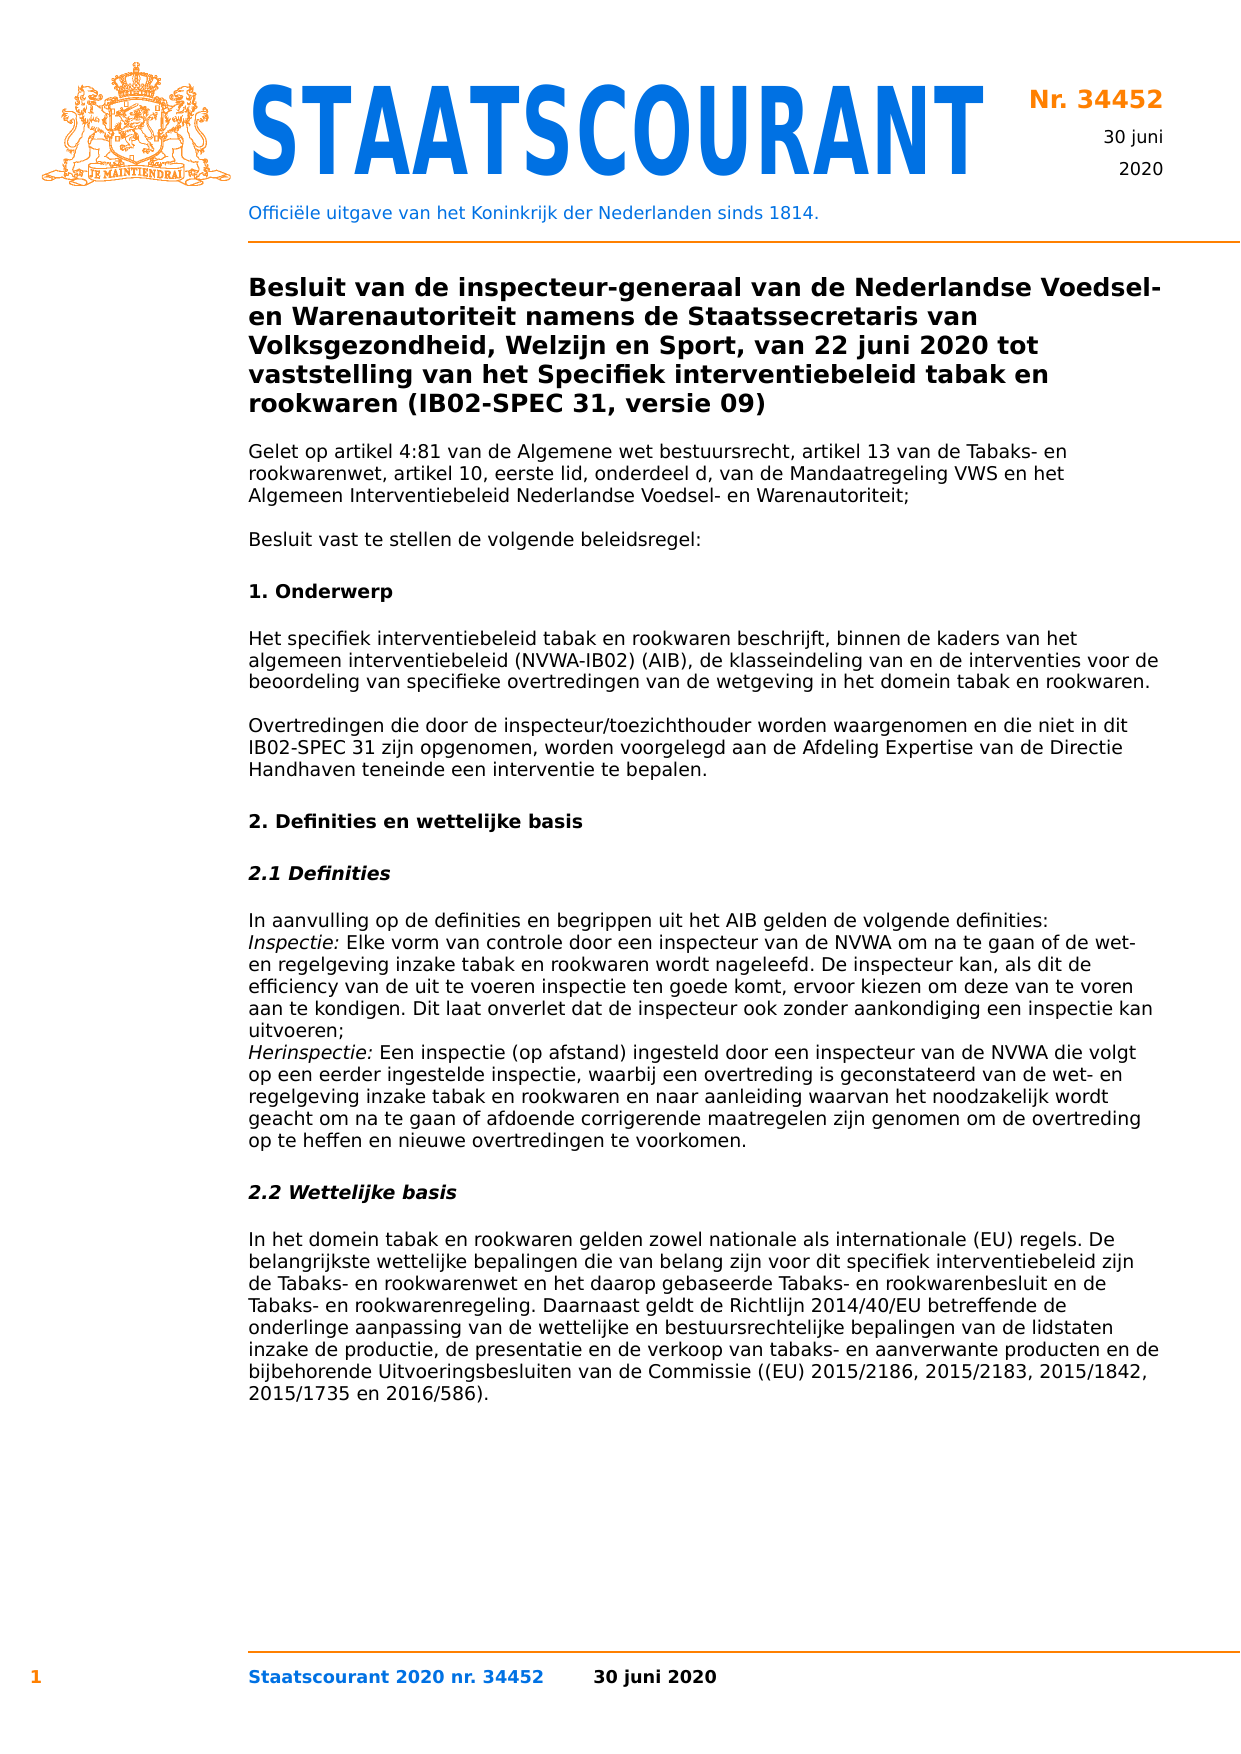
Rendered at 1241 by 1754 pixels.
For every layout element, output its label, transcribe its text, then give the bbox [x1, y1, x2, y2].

picture [41, 62, 231, 186]
text Inspectie: Elke vorm van controle door een inspecteur van de NVWA om na te gaan of de wet- en regelgeving inzake tabak en rookwaren wordt nageleefd. De inspecteur kan, als dit de efficiency van de uit te voeren inspectie ten goede komt, ervoor kiezen om deze van te voren aan te kondigen. Dit laat onverlet dat de inspecteur ook zonder aankondiging een inspectie kan uitvoeren; [248, 932, 1163, 1042]
table_cell 2020 [998, 153, 1240, 203]
text In het domein tabak en rookwaren gelden zowel nationale als internationale (EU) regels. De belangrijkste wettelijke bepalingen die van belang zijn voor dit specifiek interventiebeleid zijn de Tabaks- en rookwarenwet en het daarop gebaseerde Tabaks- en rookwarenbesluit en de Tabaks- en rookwarenregeling. Daarnaast geldt de Richtlijn 2014/40/EU betreffende de onderlinge aanpassing van de wettelijke en bestuursrechtelijke bepalingen van de lidstaten inzake de productie, de presentatie en de verkoop van tabaks- en aanverwante producten en de bijbehorende Uitvoeringsbesluiten van de Commissie ((EU) 2015/2186, 2015/2183, 2015/1842, 2015/1735 en 2016/586). [248, 1229, 1163, 1405]
text Gelet op artikel 4:81 van de Algemene wet bestuursrecht, artikel 13 van de Tabaks- en rookwarenwet, artikel 10, eerste lid, onderdeel d, van de Mandaatregeling VWS en het Algemeen Interventiebeleid Nederlandse Voedsel- en Warenautoriteit; [248, 441, 1163, 507]
table_cell 30 juni [998, 121, 1240, 153]
text Het specifiek interventiebeleid tabak en rookwaren beschrijft, binnen de kaders van het algemeen interventiebeleid (NVWA-IB02) (AIB), de klasseindeling van en de interventies voor de beoordeling van specifieke overtredingen van de wetgeving in het domein tabak en rookwaren. [248, 627, 1163, 693]
subtitle 2. Definities en wettelijke basis [248, 811, 1163, 833]
table_header Nr. 34452 [998, 62, 1240, 121]
table_header [25, 62, 248, 241]
table_header STAATSCOURANT [248, 62, 998, 203]
subtitle 2.2 Wettelijke basis [248, 1182, 1163, 1204]
table_cell Officiële uitgave van het Koninkrijk der Nederlanden sinds 1814. [248, 203, 1240, 241]
text Besluit vast te stellen de volgende beleidsregel: [248, 528, 1163, 551]
subtitle 2.1 Definities [248, 863, 1163, 885]
text Overtredingen die door de inspecteur/toezichthouder worden waargenomen en die niet in dit IB02-SPEC 31 zijn opgenomen, worden voorgelegd aan de Afdeling Expertise van de Directie Handhaven teneinde een interventie te bepalen. [248, 715, 1163, 781]
subtitle Besluit van de inspecteur-generaal van de Nederlandse Voedsel- en Warenautoriteit namens de Staatssecretaris van Volksgezondheid, Welzijn en Sport, van 22 juni 2020 tot vaststelling van het Specifiek interventiebeleid tabak en rookwaren (IB02-SPEC 31, versie 09) [248, 273, 1163, 419]
text Herinspectie: Een inspectie (op afstand) ingesteld door een inspecteur van de NVWA die volgt op een eerder ingestelde inspectie, waarbij een overtreding is geconstateerd van de wet- en regelgeving inzake tabak en rookwaren en naar aanleiding waarvan het noodzakelijk wordt geacht om na te gaan of afdoende corrigerende maatregelen zijn genomen om de overtreding op te heffen en nieuwe overtredingen te voorkomen. [248, 1042, 1163, 1152]
subtitle 1. Onderwerp [248, 581, 1163, 602]
text In aanvulling op de definities en begrippen uit het AIB gelden de volgende definities: [248, 910, 1163, 932]
